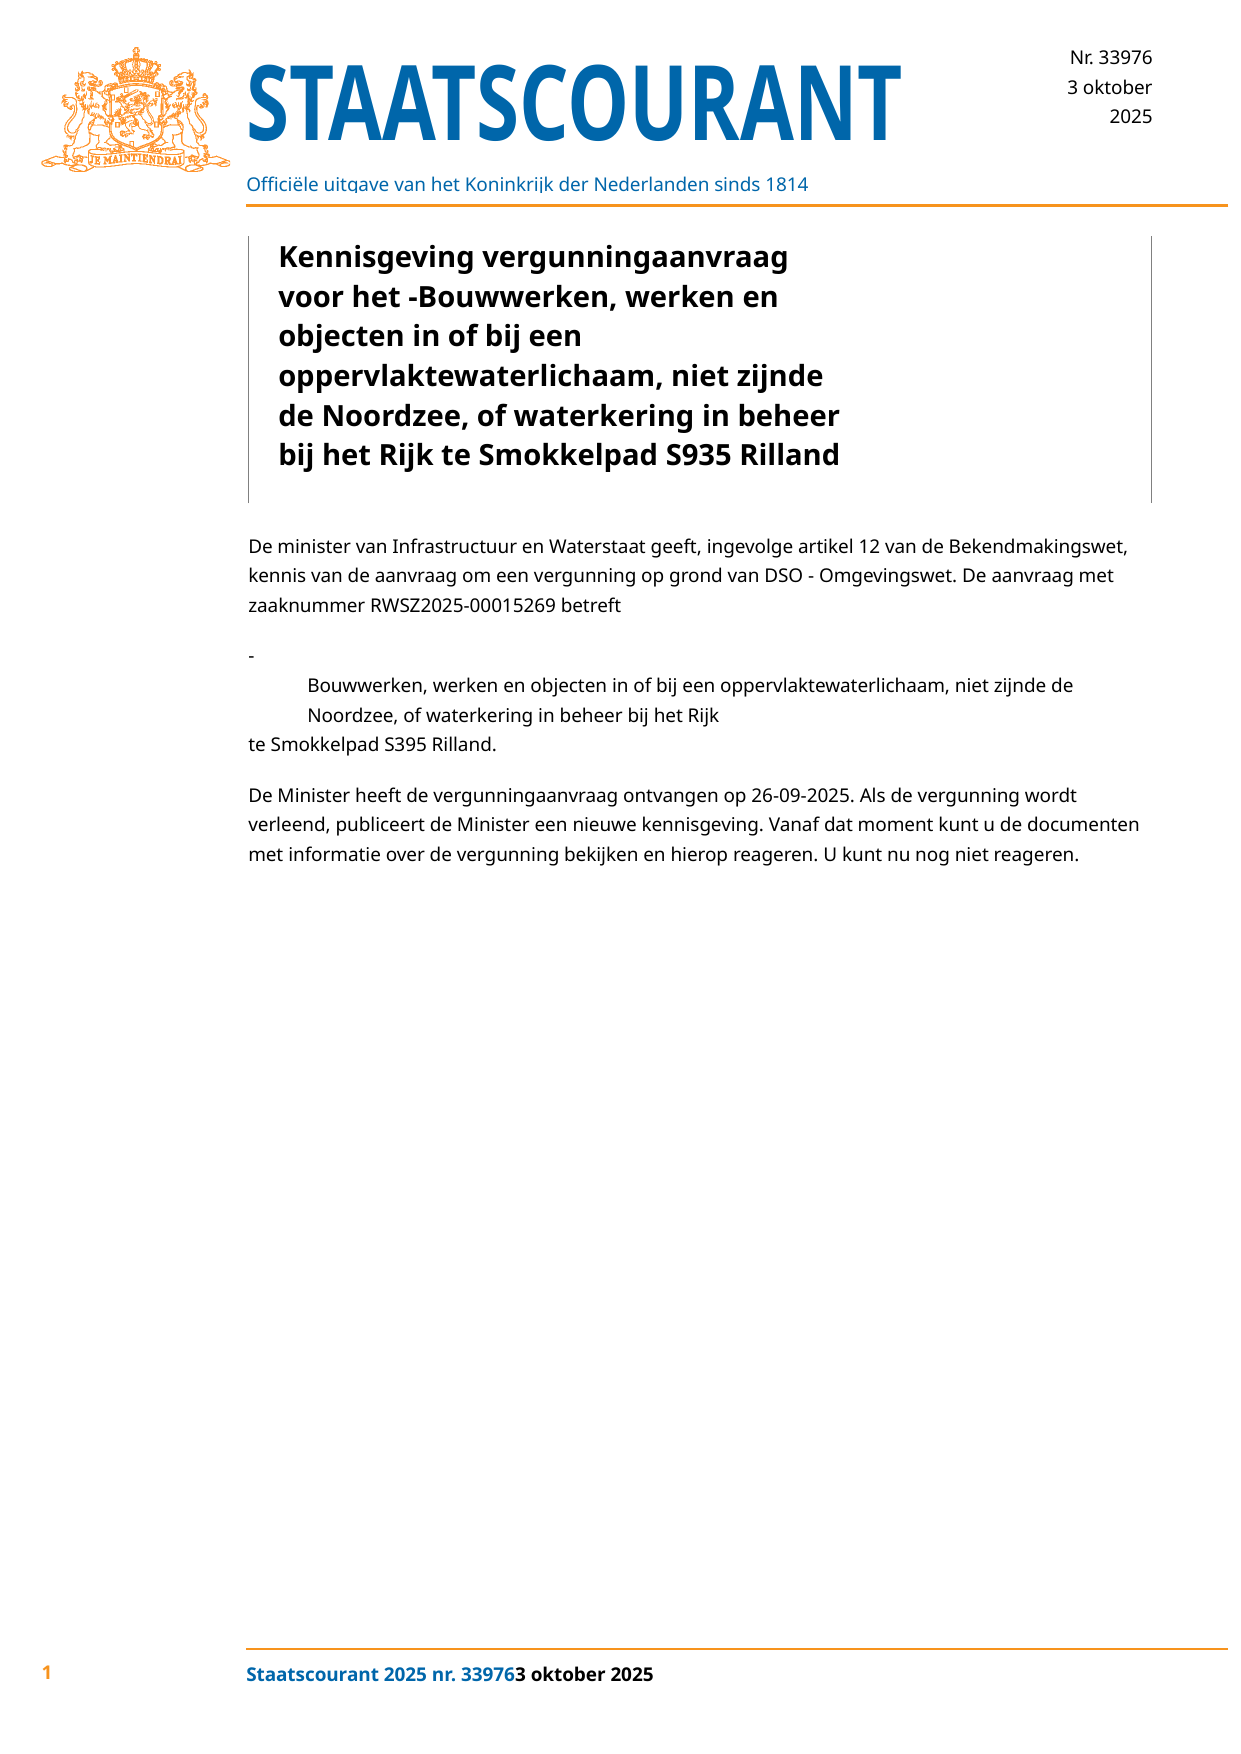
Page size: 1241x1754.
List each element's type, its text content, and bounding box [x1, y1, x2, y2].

table_header [1090, 236, 1151, 413]
text De Minister heeft de vergunningaanvraag ontvangen op 26-09-2025. Als de vergunning wordt verleend, publiceert de Minister een nieuwe kennisgeving. Vanaf dat moment kunt u de documenten met informatie over de vergunning bekijken en hierop reageren. U kunt nu nog niet reageren. [248, 782, 1152, 867]
text te Smokkelpad S395 Rilland. [248, 731, 1152, 757]
table_header [850, 414, 1151, 503]
text De minister van Infrastructuur en Waterstaat geeft, ingevolge artikel 12 van de Bekendmakingswet, kennis van de aanvraag om een vergunning op grond van DSO - Omgevingswet. De aanvraag met zaaknummer RWSZ2025-00015269 betreft [248, 533, 1152, 618]
list Bouwwerken, werken en objecten in of bij een oppervlaktewaterlichaam, niet zijnde de Noordzee, of waterkering in beheer bij het Rijk [248, 672, 1152, 727]
picture [41, 47, 231, 172]
table_header Kennisgeving vergunningaanvraag voor het -Bouwwerken, werken en objecten in of bij een oppervlaktewaterlichaam, niet zijnde de Noordzee, of waterkering in beheer bij het Rijk te Smokkelpad S935 Rilland [249, 236, 850, 503]
picture [912, 236, 1090, 414]
table_header [850, 236, 912, 413]
